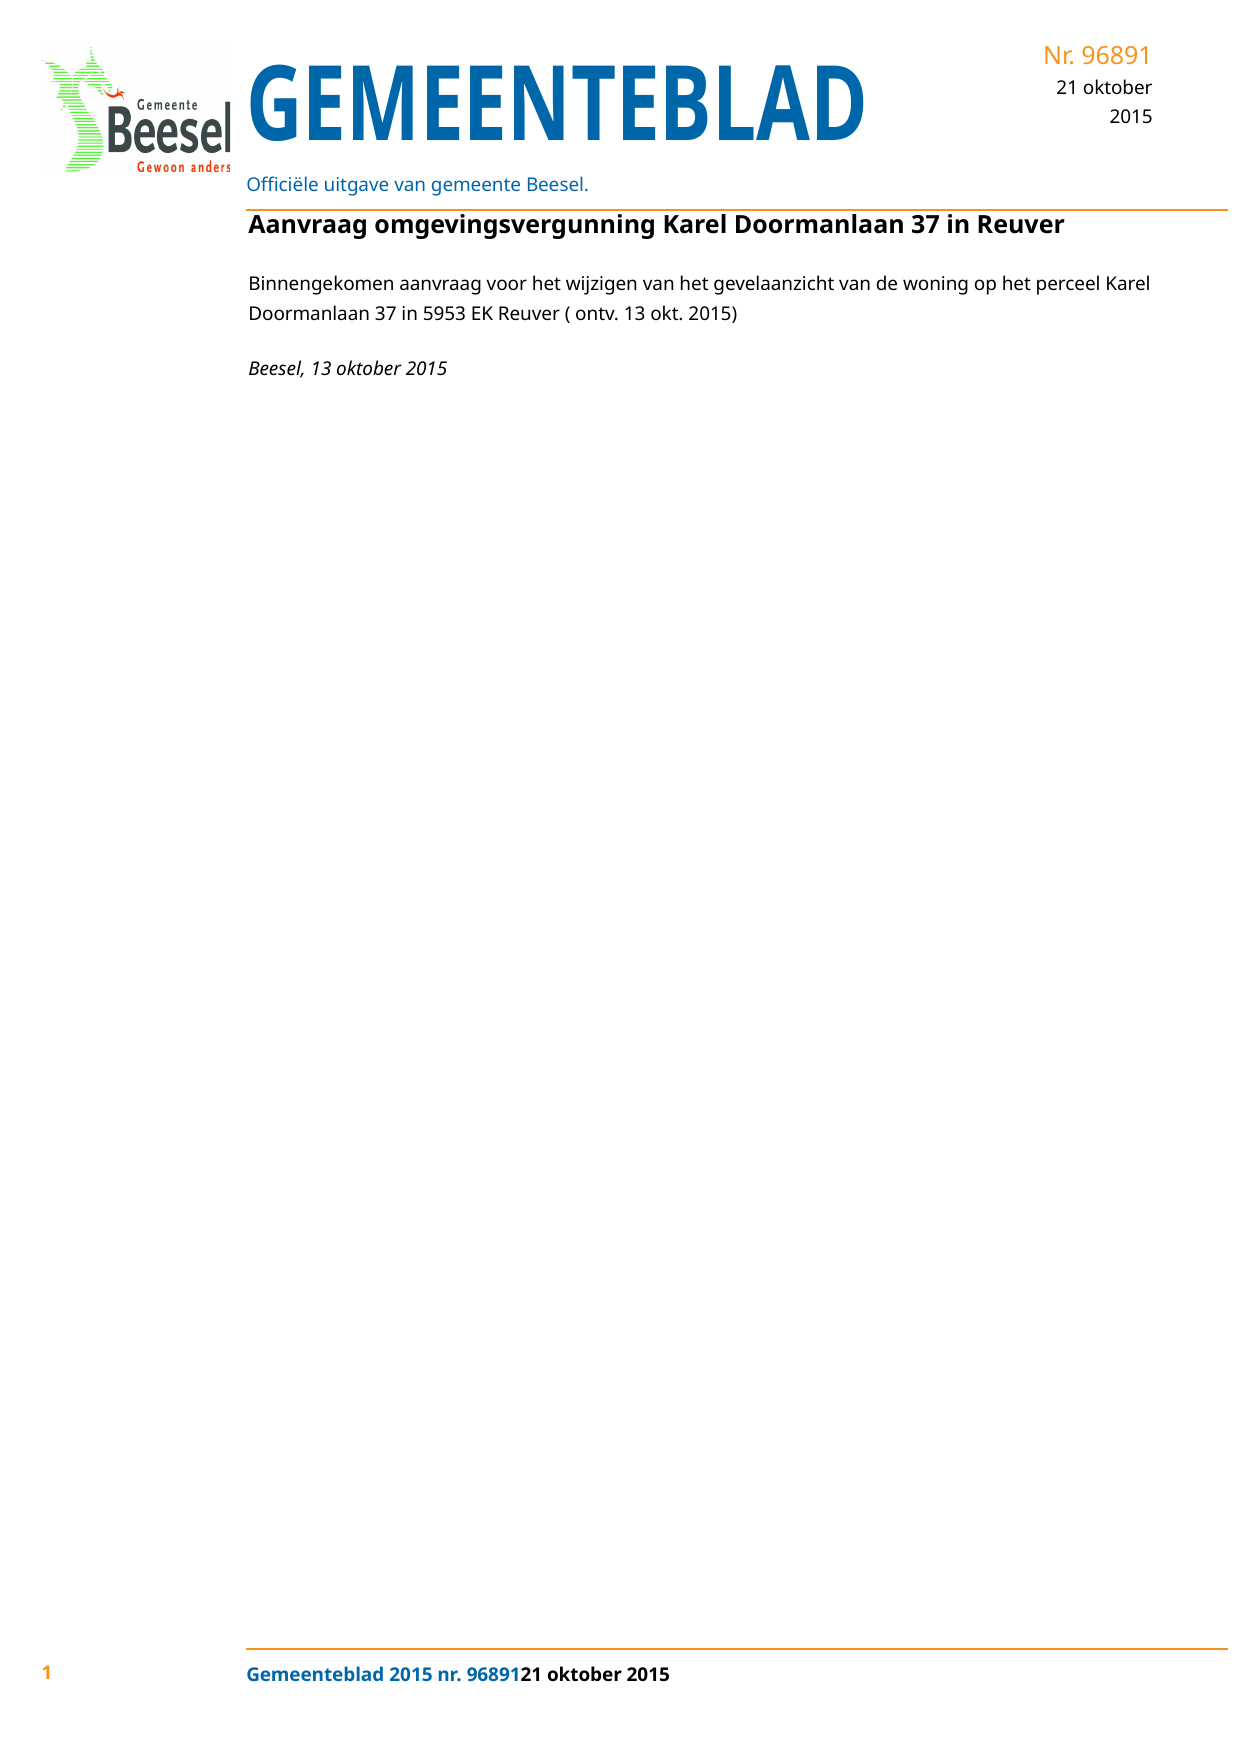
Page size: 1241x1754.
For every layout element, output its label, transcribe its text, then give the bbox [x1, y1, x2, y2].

picture [41, 47, 231, 172]
text Beesel, 13 oktober 2015 [248, 355, 1152, 381]
text Binnengekomen aanvraag voor het wijzigen van het gevelaanzicht van de woning op het perceel Karel Doormanlaan 37 in 5953 EK Reuver ( ontv. 13 okt. 2015) [248, 270, 1152, 326]
text Aanvraag omgevingsvergunning Karel Doormanlaan 37 in Reuver [248, 211, 1152, 241]
